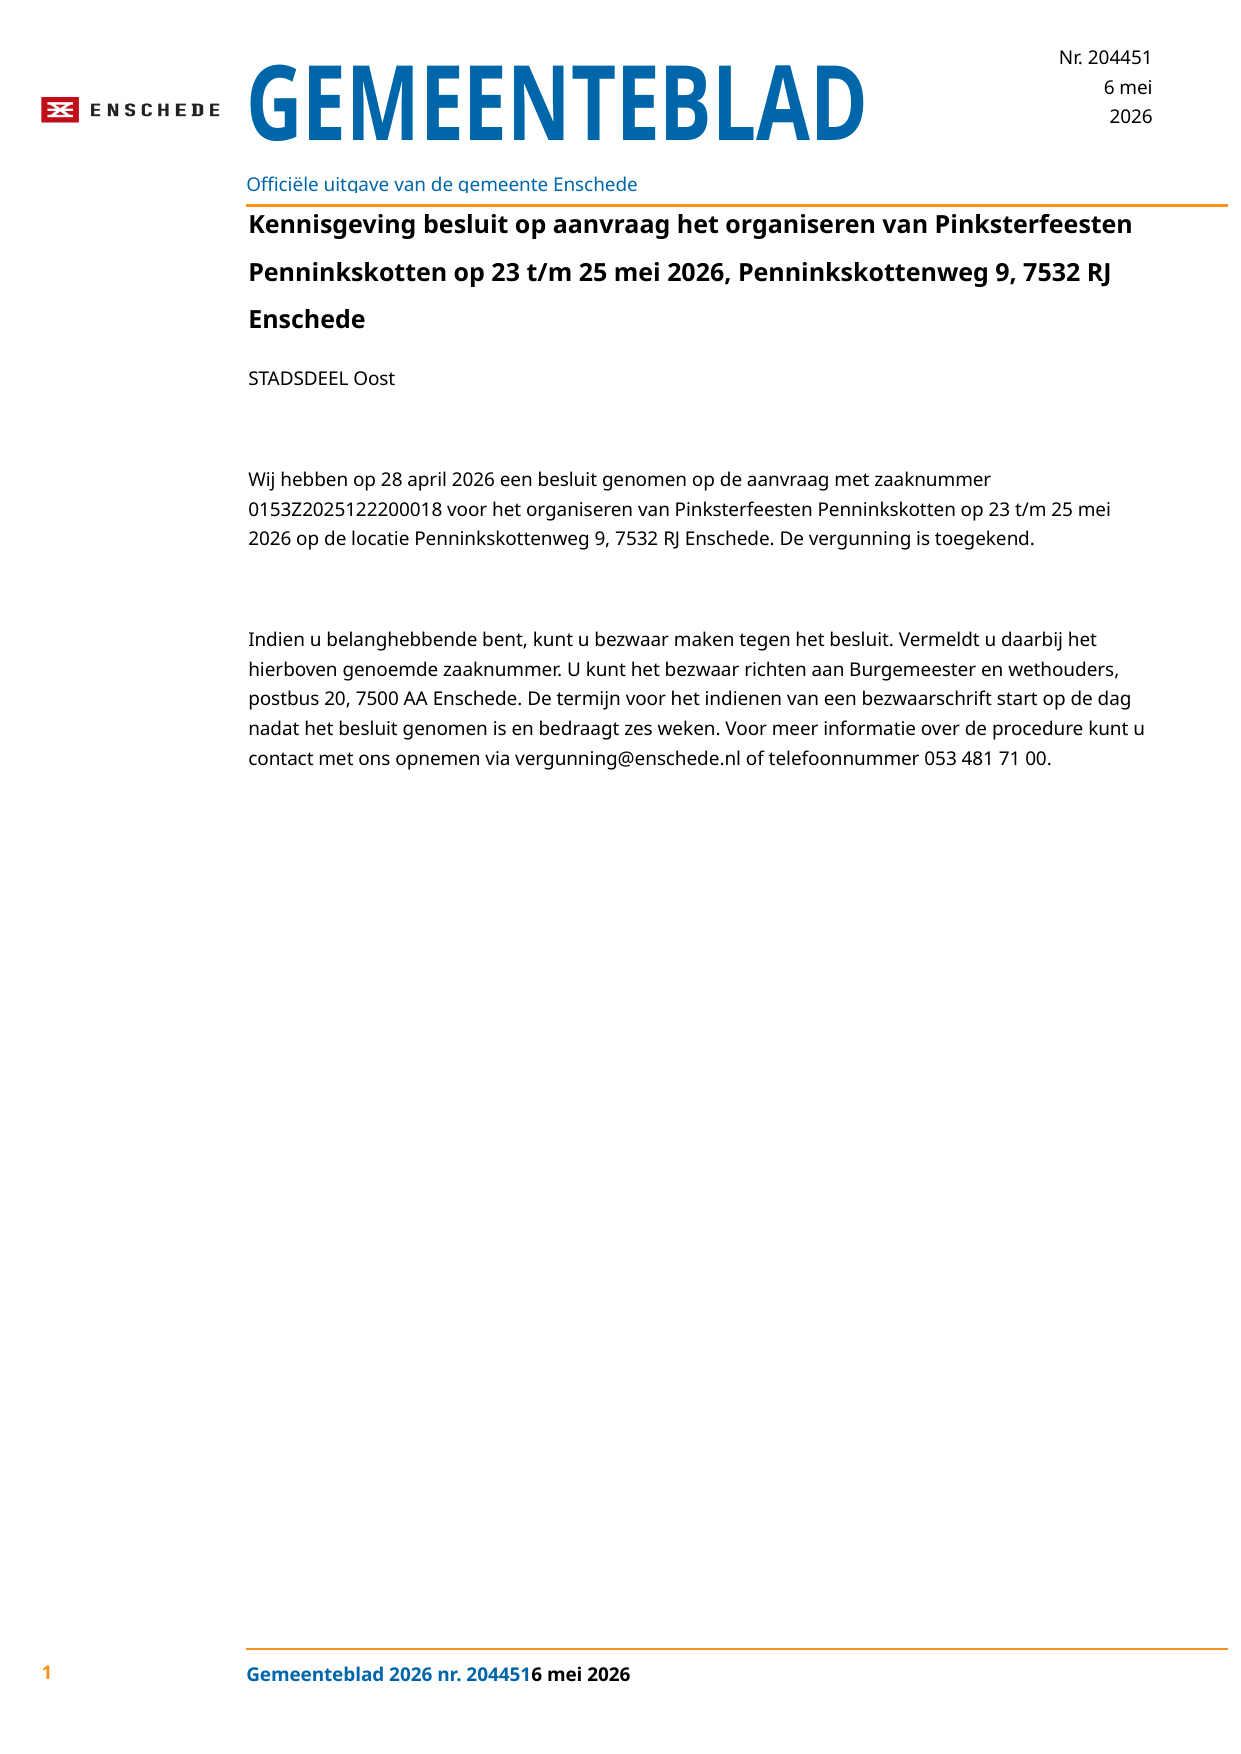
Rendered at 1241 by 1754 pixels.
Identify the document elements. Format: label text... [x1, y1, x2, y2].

text Indien u belanghebbende bent, kunt u bezwaar maken tegen het besluit. Vermeldt u daarbij het hierboven genoemde zaaknummer. U kunt het bezwaar richten aan Burgemeester en wethouders, postbus 20, 7500 AA Enschede. De termijn voor het indienen van een bezwaarschrift start op de dag nadat het besluit genomen is en bedraagt zes weken. Voor meer informatie over de procedure kunt u contact met ons opnemen via vergunning@enschede.nl of telefoonnummer 053 481 71 00. [248, 626, 1152, 770]
picture [41, 47, 231, 172]
text STADSDEEL Oost [248, 366, 1152, 391]
text Kennisgeving besluit op aanvraag het organiseren van Pinksterfeesten Penninkskotten op 23 t/m 25 mei 2026, Penninkskottenweg 9, 7532 RJ Enschede [248, 207, 1152, 336]
text Wij hebben op 28 april 2026 een besluit genomen op de aanvraag met zaaknummer 0153Z2025122200018 voor het organiseren van Pinksterfeesten Penninkskotten op 23 t/m 25 mei 2026 op de locatie Penninkskottenweg 9, 7532 RJ Enschede. De vergunning is toegekend. [248, 466, 1152, 551]
